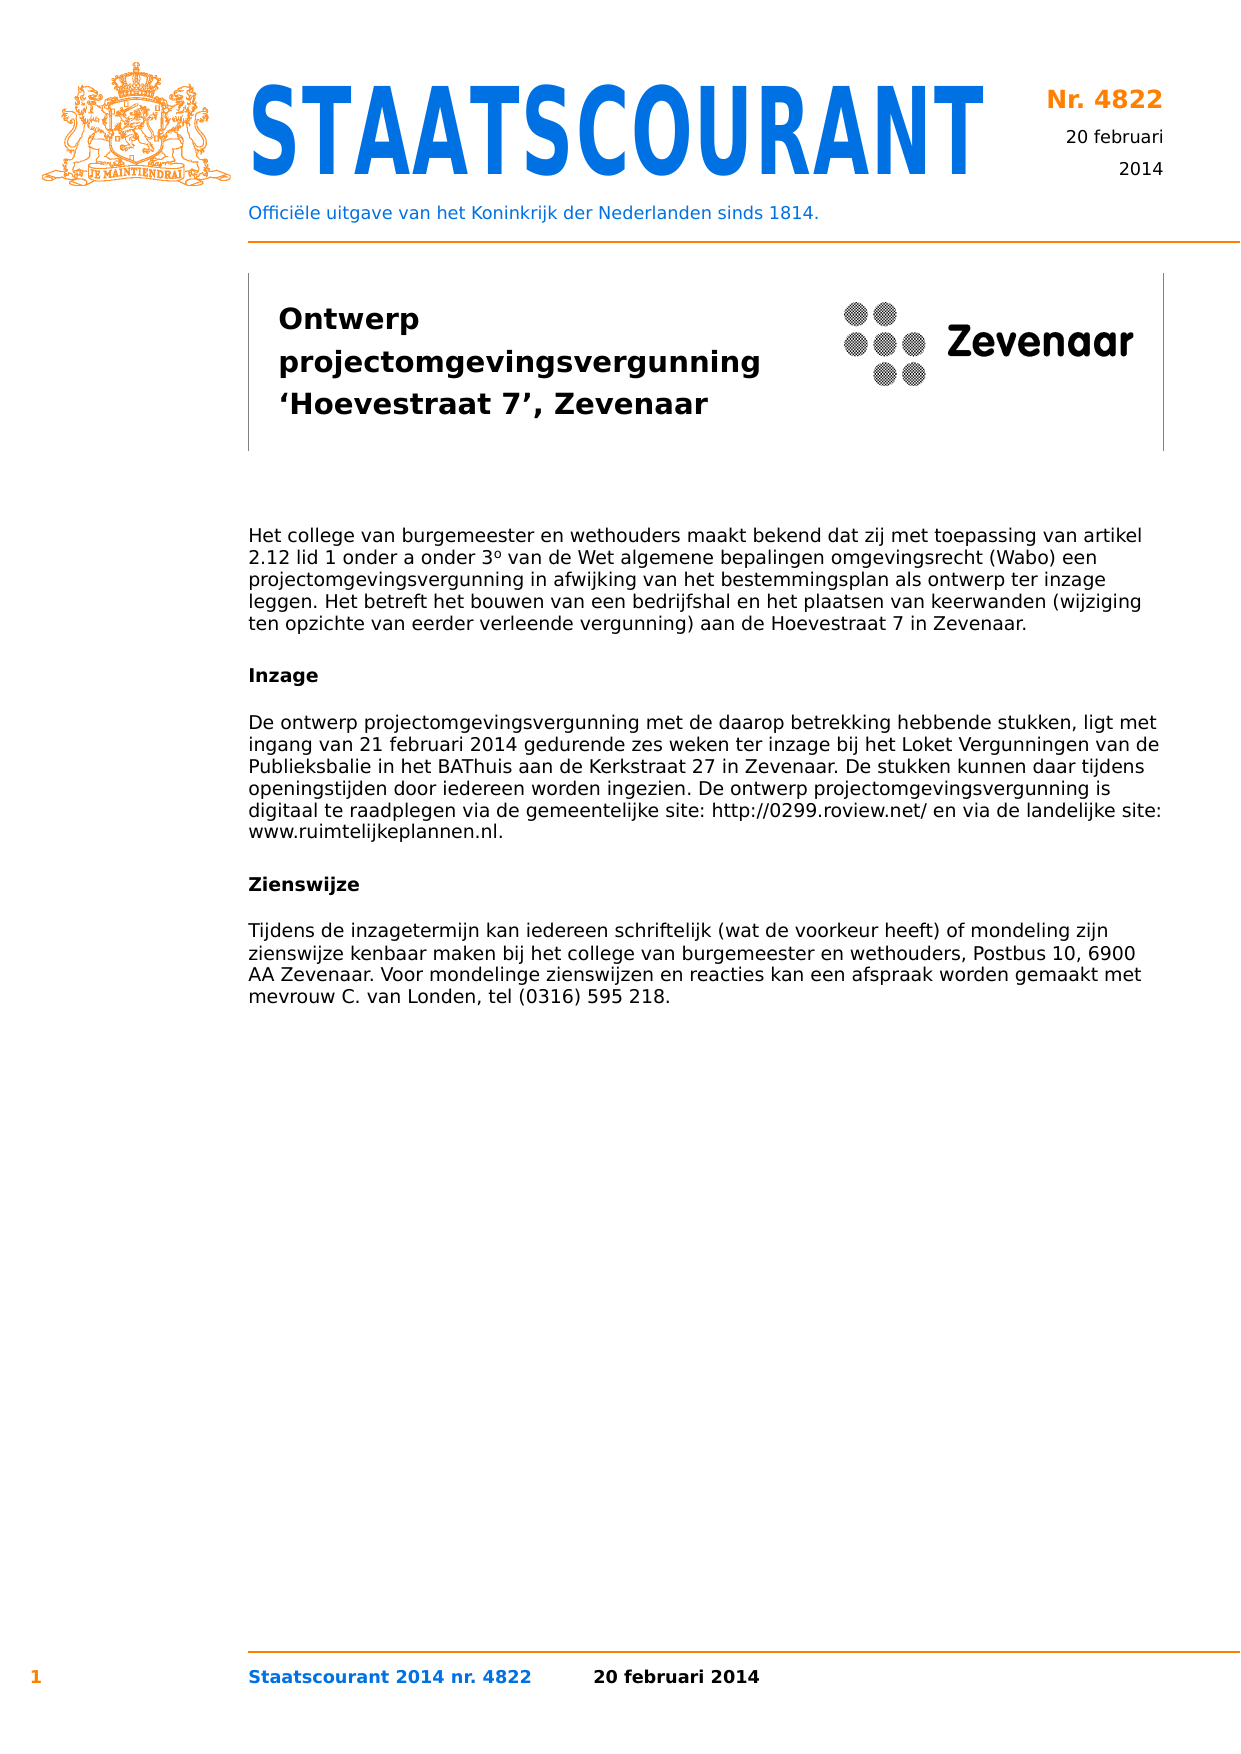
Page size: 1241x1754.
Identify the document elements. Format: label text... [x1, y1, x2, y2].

table_header Nr. 4822 [998, 62, 1240, 121]
subtitle Ontwerp projectomgevingsvergunning ‘Hoevestraat 7’, Zevenaar [249, 273, 1163, 451]
subtitle Zienswijze [248, 873, 1163, 895]
text De ontwerp projectomgevingsvergunning met de daarop betrekking hebbende stukken, ligt met ingang van 21 februari 2014 gedurende zes weken ter inzage bij het Loket Vergunningen van de Publieksbalie in het BAThuis aan de Kerkstraat 27 in Zevenaar. De stukken kunnen daar tijdens openingstijden door iedereen worden ingezien. De ontwerp projectomgevingsvergunning is digitaal te raadplegen via de gemeentelijke site: http://0299.roview.net/ en via de landelijke site: www.ruimtelijkeplannen.nl. [248, 712, 1163, 843]
table_cell 20 februari [998, 121, 1240, 153]
table_header STAATSCOURANT [248, 62, 998, 203]
table_cell 2014 [998, 153, 1240, 203]
text Het college van burgemeester en wethouders maakt bekend dat zij met toepassing van artikel 2.12 lid 1 onder a onder 3o van de Wet algemene bepalingen omgevingsrecht (Wabo) een projectomgevingsvergunning in afwijking van het bestemmingsplan als ontwerp ter inzage leggen. Het betreft het bouwen van een bedrijfshal en het plaatsen van keerwanden (wijziging ten opzichte van eerder verleende vergunning) aan de Hoevestraat 7 in Zevenaar. [248, 525, 1163, 634]
subtitle Inzage [248, 664, 1163, 687]
text Tijdens de inzagetermijn kan iedereen schriftelijk (wat de voorkeur heeft) of mondeling zijn zienswijze kenbaar maken bij het college van burgemeester en wethouders, Postbus 10, 6900 AA Zevenaar. Voor mondelinge zienswijzen en reacties kan een afspraak worden gemaakt met mevrouw C. van Londen, tel (0316) 595 218. [248, 920, 1163, 1008]
table_header [25, 62, 248, 241]
table_cell Officiële uitgave van het Koninkrijk der Nederlanden sinds 1814. [248, 203, 1240, 241]
picture [844, 302, 1134, 386]
picture [41, 62, 231, 186]
